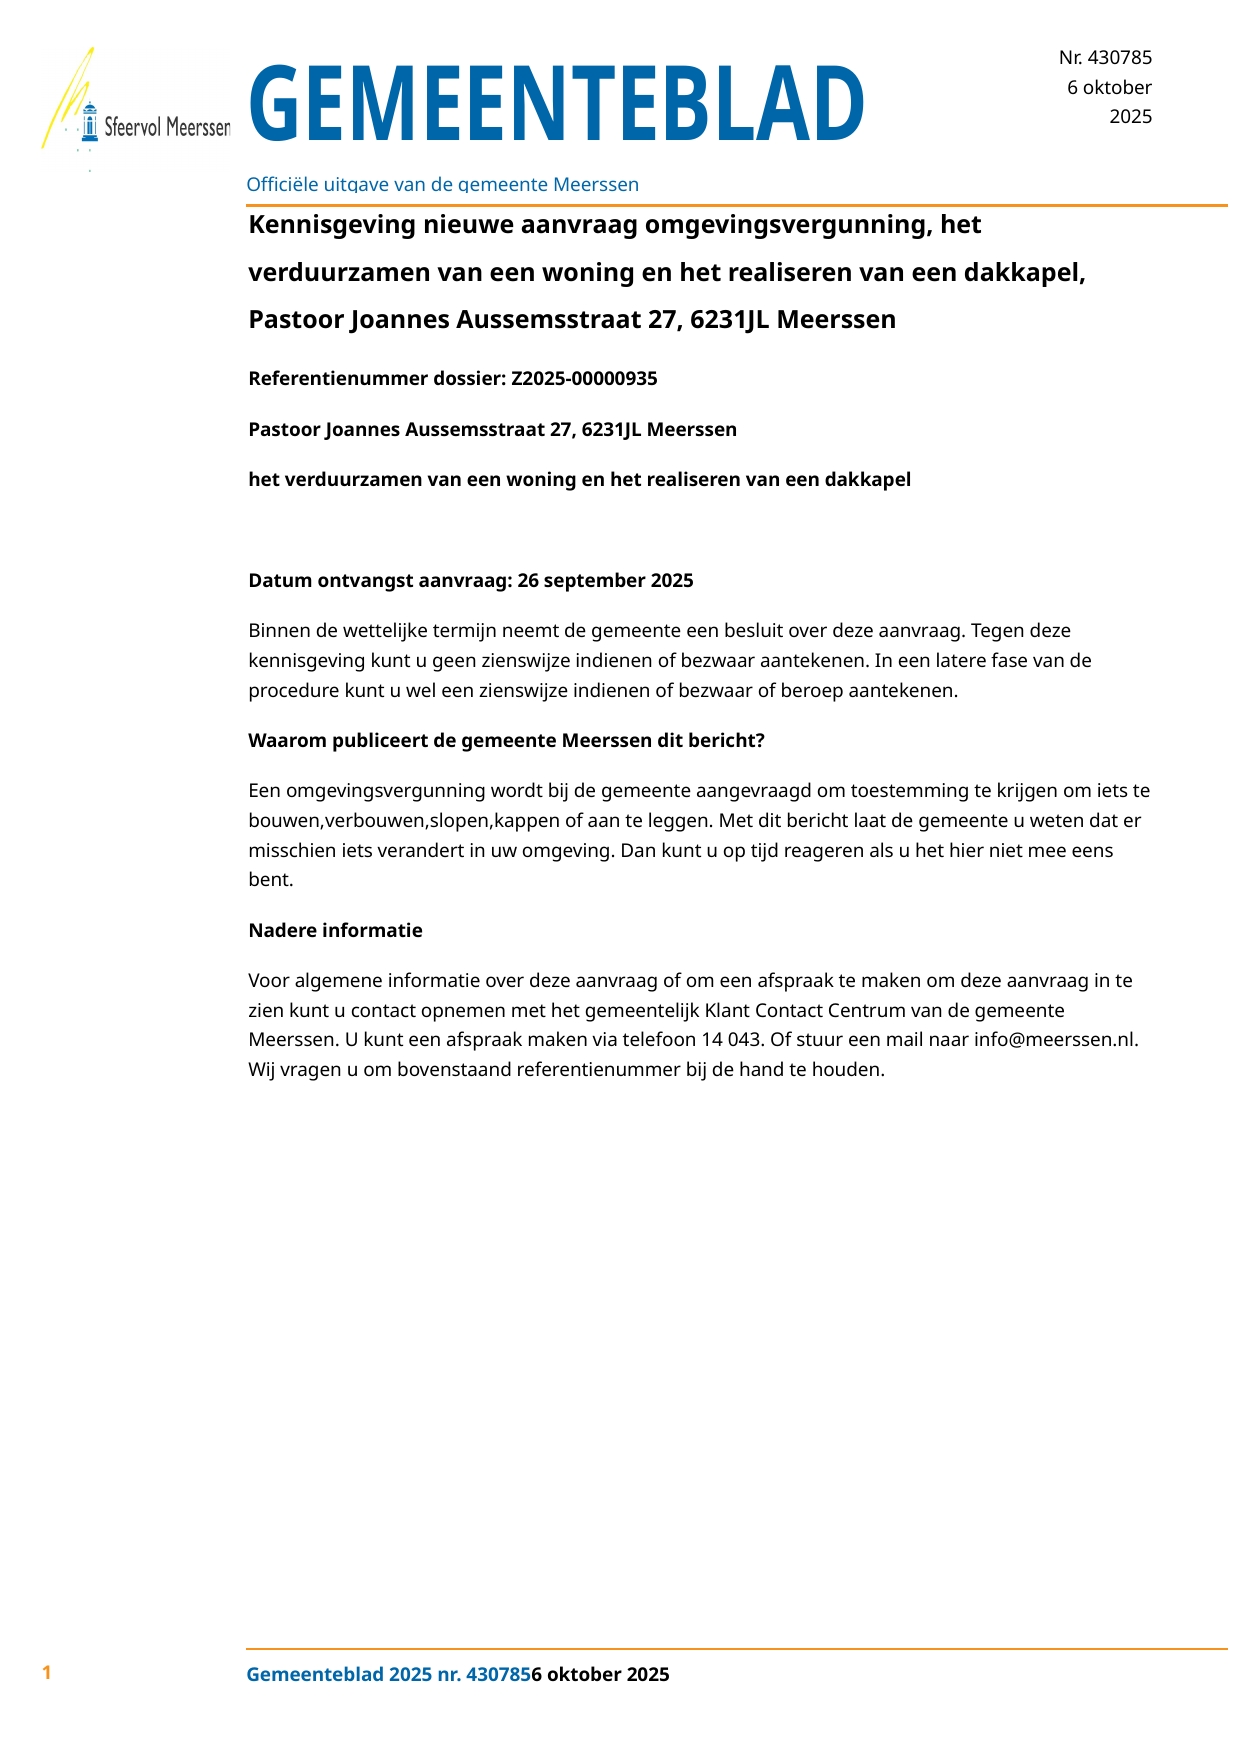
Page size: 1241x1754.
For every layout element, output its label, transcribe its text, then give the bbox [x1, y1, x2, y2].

picture [41, 47, 231, 172]
text Waarom publiceert de gemeente Meerssen dit bericht? [248, 727, 1152, 753]
text Kennisgeving nieuwe aanvraag omgevingsvergunning, het verduurzamen van een woning en het realiseren van een dakkapel, Pastoor Joannes Aussemsstraat 27, 6231JL Meerssen [248, 207, 1152, 336]
text Referentienummer dossier: Z2025-00000935 [248, 366, 1152, 391]
text Een omgevingsvergunning wordt bij de gemeente aangevraagd om toestemming te krijgen om iets te bouwen,verbouwen,slopen,kappen of aan te leggen. Met dit bericht laat de gemeente u weten dat er misschien iets verandert in uw omgeving. Dan kunt u op tijd reageren als u het hier niet mee eens bent. [248, 778, 1152, 892]
text Nadere informatie [248, 917, 1152, 942]
text Binnen de wettelijke termijn neemt de gemeente een besluit over deze aanvraag. Tegen deze kennisgeving kunt u geen zienswijze indienen of bezwaar aantekenen. In een latere fase van de procedure kunt u wel een zienswijze indienen of bezwaar of beroep aantekenen. [248, 618, 1152, 702]
text Datum ontvangst aanvraag: 26 september 2025 [248, 567, 1152, 593]
text Pastoor Joannes Aussemsstraat 27, 6231JL Meerssen [248, 416, 1152, 442]
text het verduurzamen van een woning en het realiseren van een dakkapel [248, 466, 1152, 492]
text Voor algemene informatie over deze aanvraag of om een afspraak te maken om deze aanvraag in te zien kunt u contact opnemen met het gemeentelijk Klant Contact Centrum van de gemeente Meerssen. U kunt een afspraak maken via telefoon 14 043. Of stuur een mail naar info@meerssen.nl. Wij vragen u om bovenstaand referentienummer bij de hand te houden. [248, 967, 1152, 1082]
